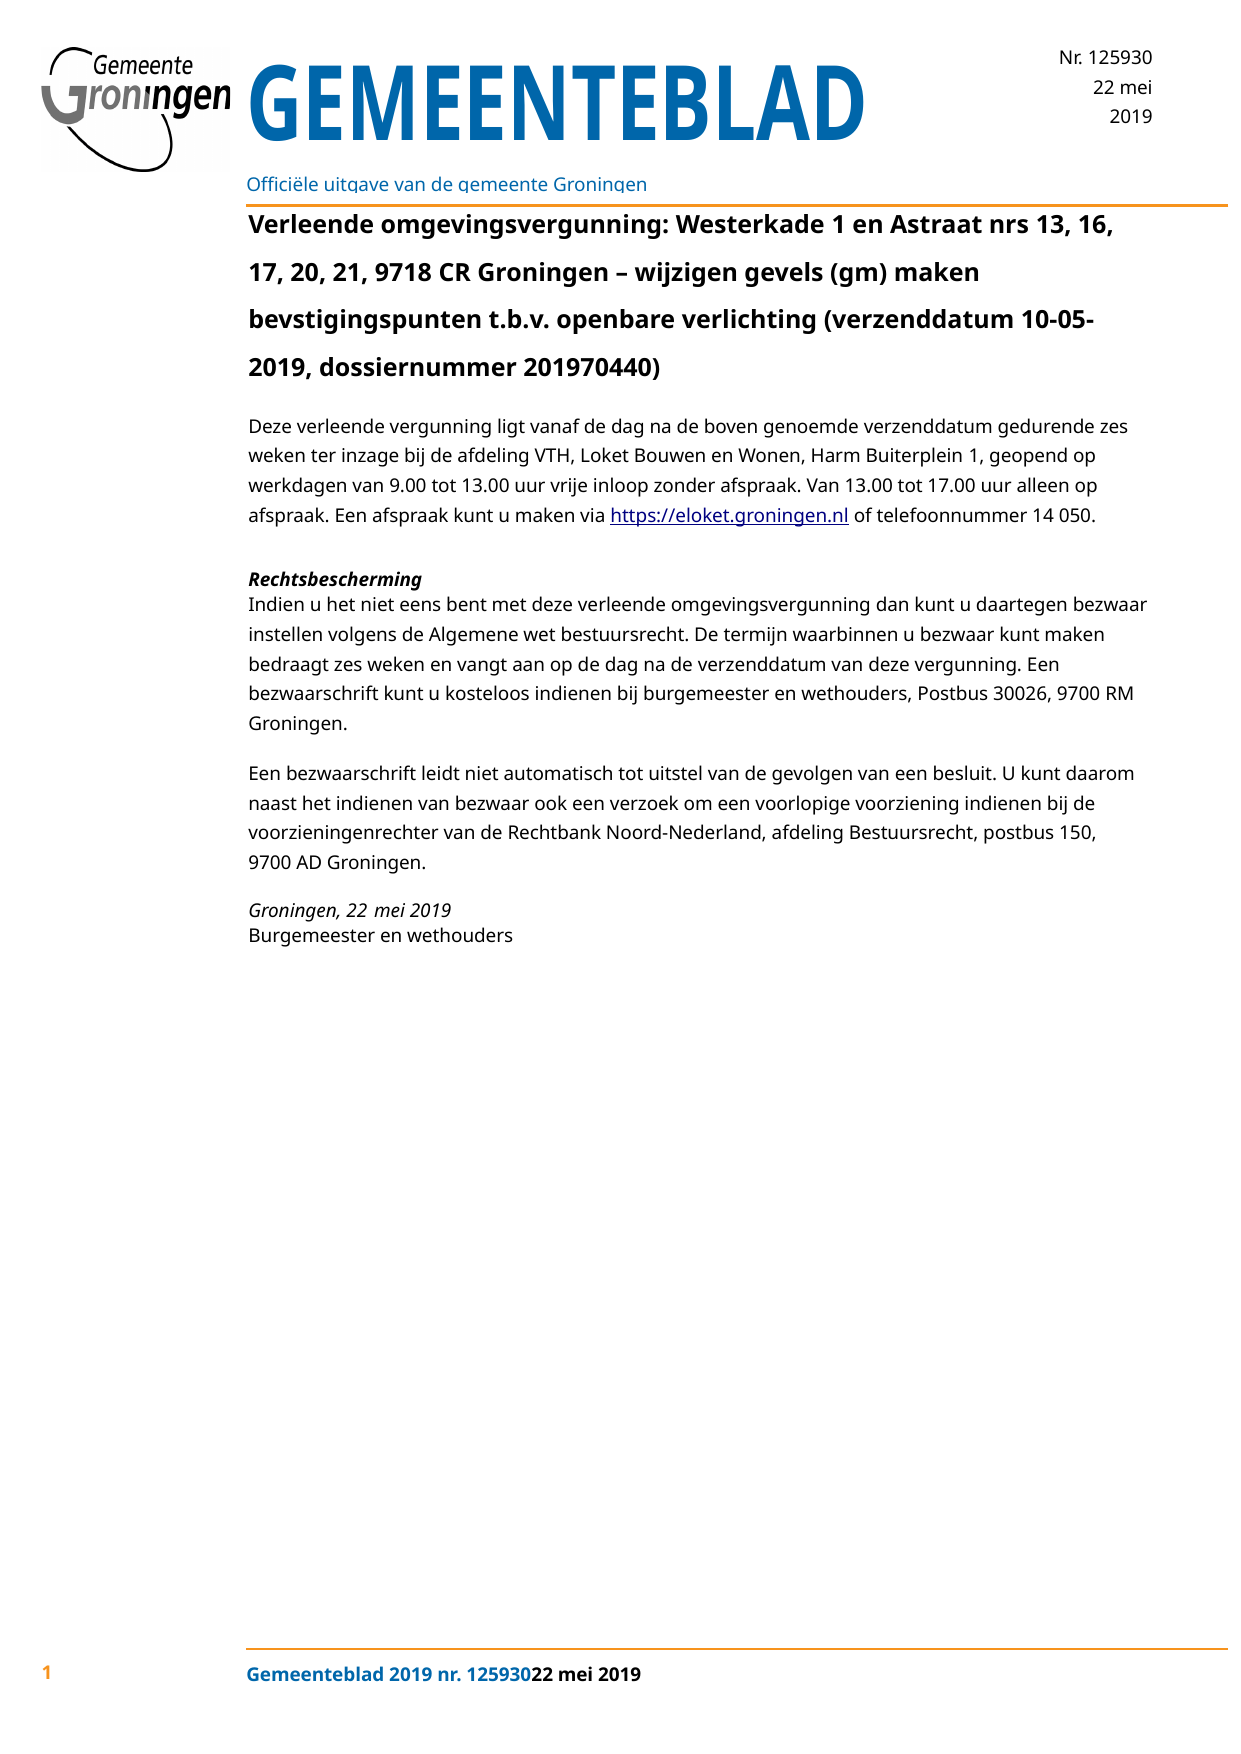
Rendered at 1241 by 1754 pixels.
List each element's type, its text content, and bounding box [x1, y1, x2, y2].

text Deze verleende vergunning ligt vanaf de dag na de boven genoemde verzenddatum gedurende zes weken ter inzage bij de afdeling VTH, Loket Bouwen en Wonen, Harm Buiterplein 1, geopend op werkdagen van 9.00 tot 13.00 uur vrije inloop zonder afspraak. Van 13.00 tot 17.00 uur alleen op afspraak. Een afspraak kunt u maken via https://eloket.groningen.nl of telefoonnummer 14 050. [248, 413, 1152, 528]
text Groningen, 22 mei 2019 [248, 897, 1152, 923]
picture [41, 47, 231, 172]
text Burgemeester en wethouders [248, 923, 1152, 948]
text Verleende omgevingsvergunning: Westerkade 1 en Astraat nrs 13, 16, 17, 20, 21, 9718 CR Groningen – wijzigen gevels (gm) maken bevstigingspunten t.b.v. openbare verlichting (verzenddatum 10-05-2019, dossiernummer 201970440) [248, 207, 1152, 384]
text Rechtsbescherming [248, 566, 1152, 592]
text Indien u het niet eens bent met deze verleende omgevingsvergunning dan kunt u daartegen bezwaar instellen volgens de Algemene wet bestuursrecht. De termijn waarbinnen u bezwaar kunt maken bedraagt zes weken en vangt aan op de dag na de verzenddatum van deze vergunning. Een bezwaarschrift kunt u kosteloos indienen bij burgemeester en wethouders, Postbus 30026, 9700 RM Groningen. [248, 592, 1152, 736]
text Een bezwaarschrift leidt niet automatisch tot uitstel van de gevolgen van een besluit. U kunt daarom naast het indienen van bezwaar ook een verzoek om een voorlopige voorziening indienen bij de voorzieningenrechter van de Rechtbank Noord-Nederland, afdeling Bestuursrecht, postbus 150, 9700 AD Groningen. [248, 760, 1152, 875]
